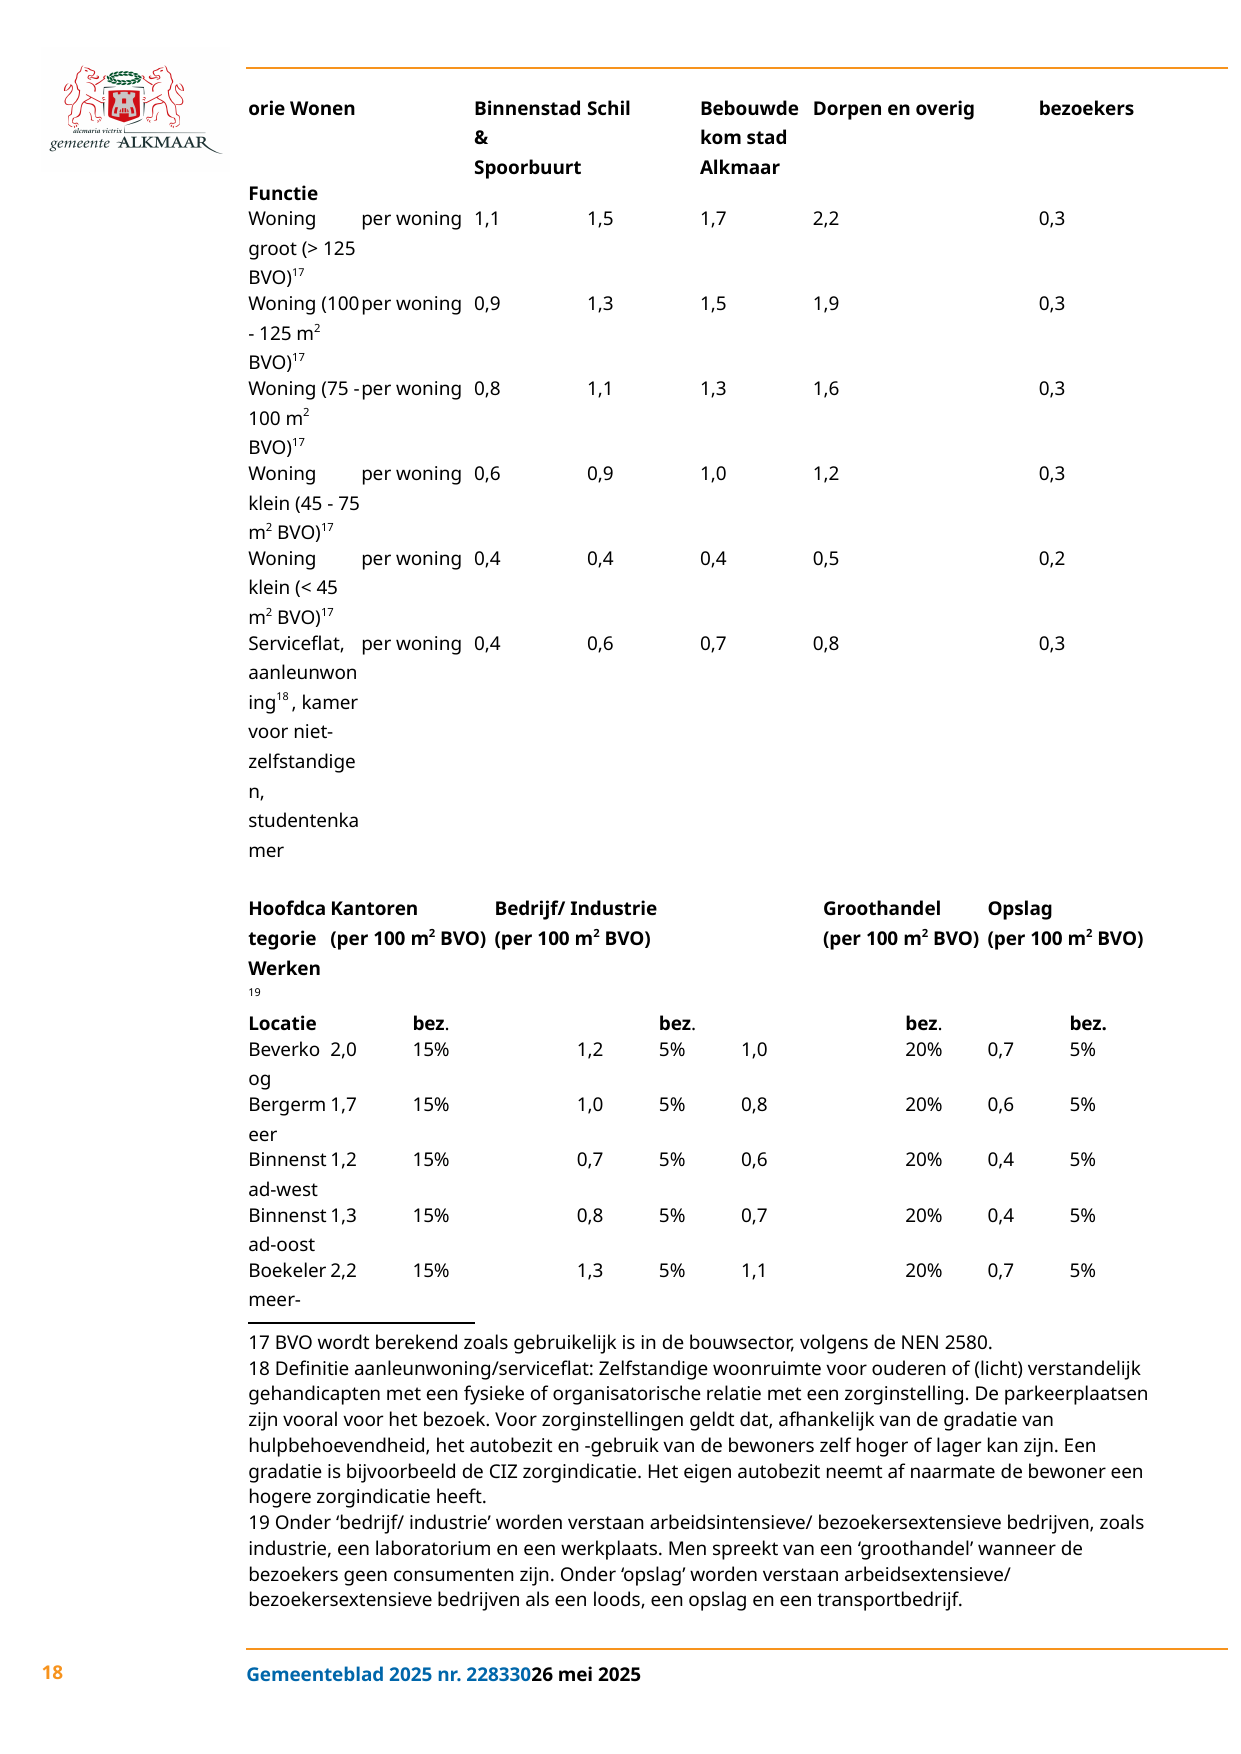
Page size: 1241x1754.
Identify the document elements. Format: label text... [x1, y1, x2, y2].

table_header Groothandel (per 100 m2 BVO) [823, 896, 987, 1010]
table_cell 15% [412, 1036, 577, 1091]
table_header Hoofdcategorie Werken [248, 896, 330, 1010]
table_cell Woning klein (45 - 75 m2 BVO)17 [248, 460, 361, 545]
table_cell Serviceflat, aanleunwoning, kamer voor niet-zelfstandigen, studentenkamer [248, 630, 361, 863]
table_cell Woning klein (< 45 m2 BVO)17 [248, 545, 361, 630]
table_cell Bebouwde kom stad Alkmaar [700, 95, 813, 180]
table_cell 1,0 [700, 460, 813, 545]
table_cell 5% [659, 1091, 741, 1146]
table_cell 1,2 [330, 1146, 412, 1202]
table_cell Binnenstad-west [248, 1146, 330, 1202]
table_cell 0,7 [987, 1257, 1069, 1312]
table_cell 1,3 [587, 290, 700, 375]
table_cell [700, 180, 813, 205]
table_cell Boekelermeer- [248, 1257, 330, 1312]
table_cell [741, 1010, 905, 1036]
table_cell Woning groot (> 125 BVO) [248, 205, 361, 290]
table_cell Binnenstad & Spoorbuurt [474, 95, 587, 180]
table_cell 0,6 [741, 1146, 905, 1202]
table_cell 0,4 [987, 1146, 1069, 1202]
table_cell 1,0 [741, 1036, 905, 1091]
table_cell 0,3 [1039, 630, 1152, 863]
table_cell 5% [1069, 1202, 1152, 1257]
table_cell Beverkoog [248, 1036, 330, 1091]
table_cell per woning [361, 630, 474, 863]
table_cell Schil [587, 95, 700, 180]
table_cell per woning [361, 460, 474, 545]
table_cell 5% [1069, 1257, 1152, 1312]
table_cell 1,3 [577, 1257, 659, 1312]
table_cell 0,4 [587, 545, 700, 630]
table_cell 0,4 [474, 545, 587, 630]
table_cell Dorpen en overig [813, 95, 1038, 180]
table_cell 0,8 [813, 630, 1038, 863]
table_cell 20% [905, 1202, 987, 1257]
table_cell 1,7 [700, 205, 813, 290]
table_cell 1,1 [474, 205, 587, 290]
table_cell 0,3 [1039, 375, 1152, 460]
table_cell [361, 95, 474, 205]
table_cell 0,3 [1039, 205, 1152, 290]
table_cell 1,9 [813, 290, 1038, 375]
table_cell 5% [659, 1202, 741, 1257]
table_cell 2,2 [813, 205, 1038, 290]
table_cell 2,2 [330, 1257, 412, 1312]
table_cell 0,8 [741, 1091, 905, 1146]
table_cell 1,6 [813, 375, 1038, 460]
table_cell 0,6 [987, 1091, 1069, 1146]
table_cell 1,1 [587, 375, 700, 460]
table_header Bedrijf/ Industrie (per 100 m2 BVO) [494, 896, 823, 1010]
table_cell 1,2 [577, 1036, 659, 1091]
table_cell 0,3 [1039, 460, 1152, 545]
table_cell 20% [905, 1091, 987, 1146]
table_cell 1,3 [700, 375, 813, 460]
table_cell Bergermeer [248, 1091, 330, 1146]
table_cell 0,7 [577, 1146, 659, 1202]
table_cell 0,4 [700, 545, 813, 630]
table_cell 0,2 [1039, 545, 1152, 630]
table_cell [987, 1010, 1069, 1036]
table_cell 5% [1069, 1036, 1152, 1091]
picture [41, 47, 231, 172]
table_header Kantoren (per 100 m2 BVO) [330, 896, 494, 1010]
table_cell 15% [412, 1257, 577, 1312]
table_cell 0,7 [741, 1202, 905, 1257]
table_cell bezoekers [1039, 95, 1152, 180]
table_cell [1039, 180, 1152, 205]
table_cell 0,7 [700, 630, 813, 863]
table_cell 0,6 [587, 630, 700, 863]
table_cell Woning (100 - 125 m2 BVO)17 [248, 290, 361, 375]
table_cell bez. [905, 1010, 987, 1036]
table_cell 0,4 [987, 1202, 1069, 1257]
table_cell 20% [905, 1257, 987, 1312]
table_cell 0,3 [1039, 290, 1152, 375]
table_cell [474, 180, 587, 205]
table_cell Locatie [248, 1010, 330, 1036]
table_cell 0,4 [474, 630, 587, 863]
table_cell bez. [1069, 1010, 1152, 1036]
table_cell bez. [412, 1010, 577, 1036]
table_cell Woning (75 - 100 m2 BVO)17 [248, 375, 361, 460]
table_cell 0,9 [474, 290, 587, 375]
table_cell 5% [659, 1146, 741, 1202]
table_cell orie Wonen [248, 95, 361, 180]
table_cell 1,5 [587, 205, 700, 290]
table_cell 5% [1069, 1146, 1152, 1202]
table_cell 5% [659, 1257, 741, 1312]
table_cell [813, 180, 1038, 205]
table_cell 15% [412, 1202, 577, 1257]
table_cell 1,5 [700, 290, 813, 375]
table_cell 1,0 [577, 1091, 659, 1146]
table_cell [330, 1010, 412, 1036]
table_cell [587, 180, 700, 205]
table_cell 15% [412, 1091, 577, 1146]
table_cell per woning [361, 290, 474, 375]
table_cell 0,5 [813, 545, 1038, 630]
table_cell 1,2 [813, 460, 1038, 545]
table_cell Binnenstad-oost [248, 1202, 330, 1257]
table_cell 20% [905, 1036, 987, 1091]
table_cell 20% [905, 1146, 987, 1202]
table_cell per woning [361, 205, 474, 290]
table_cell per woning [361, 375, 474, 460]
table_cell 1,3 [330, 1202, 412, 1257]
table_cell 2,0 [330, 1036, 412, 1091]
table_cell 5% [659, 1036, 741, 1091]
table_cell bez. [659, 1010, 741, 1036]
table_cell 5% [1069, 1091, 1152, 1146]
table_cell Functie [248, 180, 361, 205]
table_cell [577, 1010, 659, 1036]
table_cell 0,8 [474, 375, 587, 460]
table_cell 0,9 [587, 460, 700, 545]
table_header Opslag (per 100 m2 BVO) [987, 896, 1152, 1010]
table_cell per woning [361, 545, 474, 630]
table_cell 1,1 [741, 1257, 905, 1312]
table_cell 0,6 [474, 460, 587, 545]
table_cell 15% [412, 1146, 577, 1202]
table_cell 1,7 [330, 1091, 412, 1146]
table_cell 0,8 [577, 1202, 659, 1257]
table_cell 0,7 [987, 1036, 1069, 1091]
